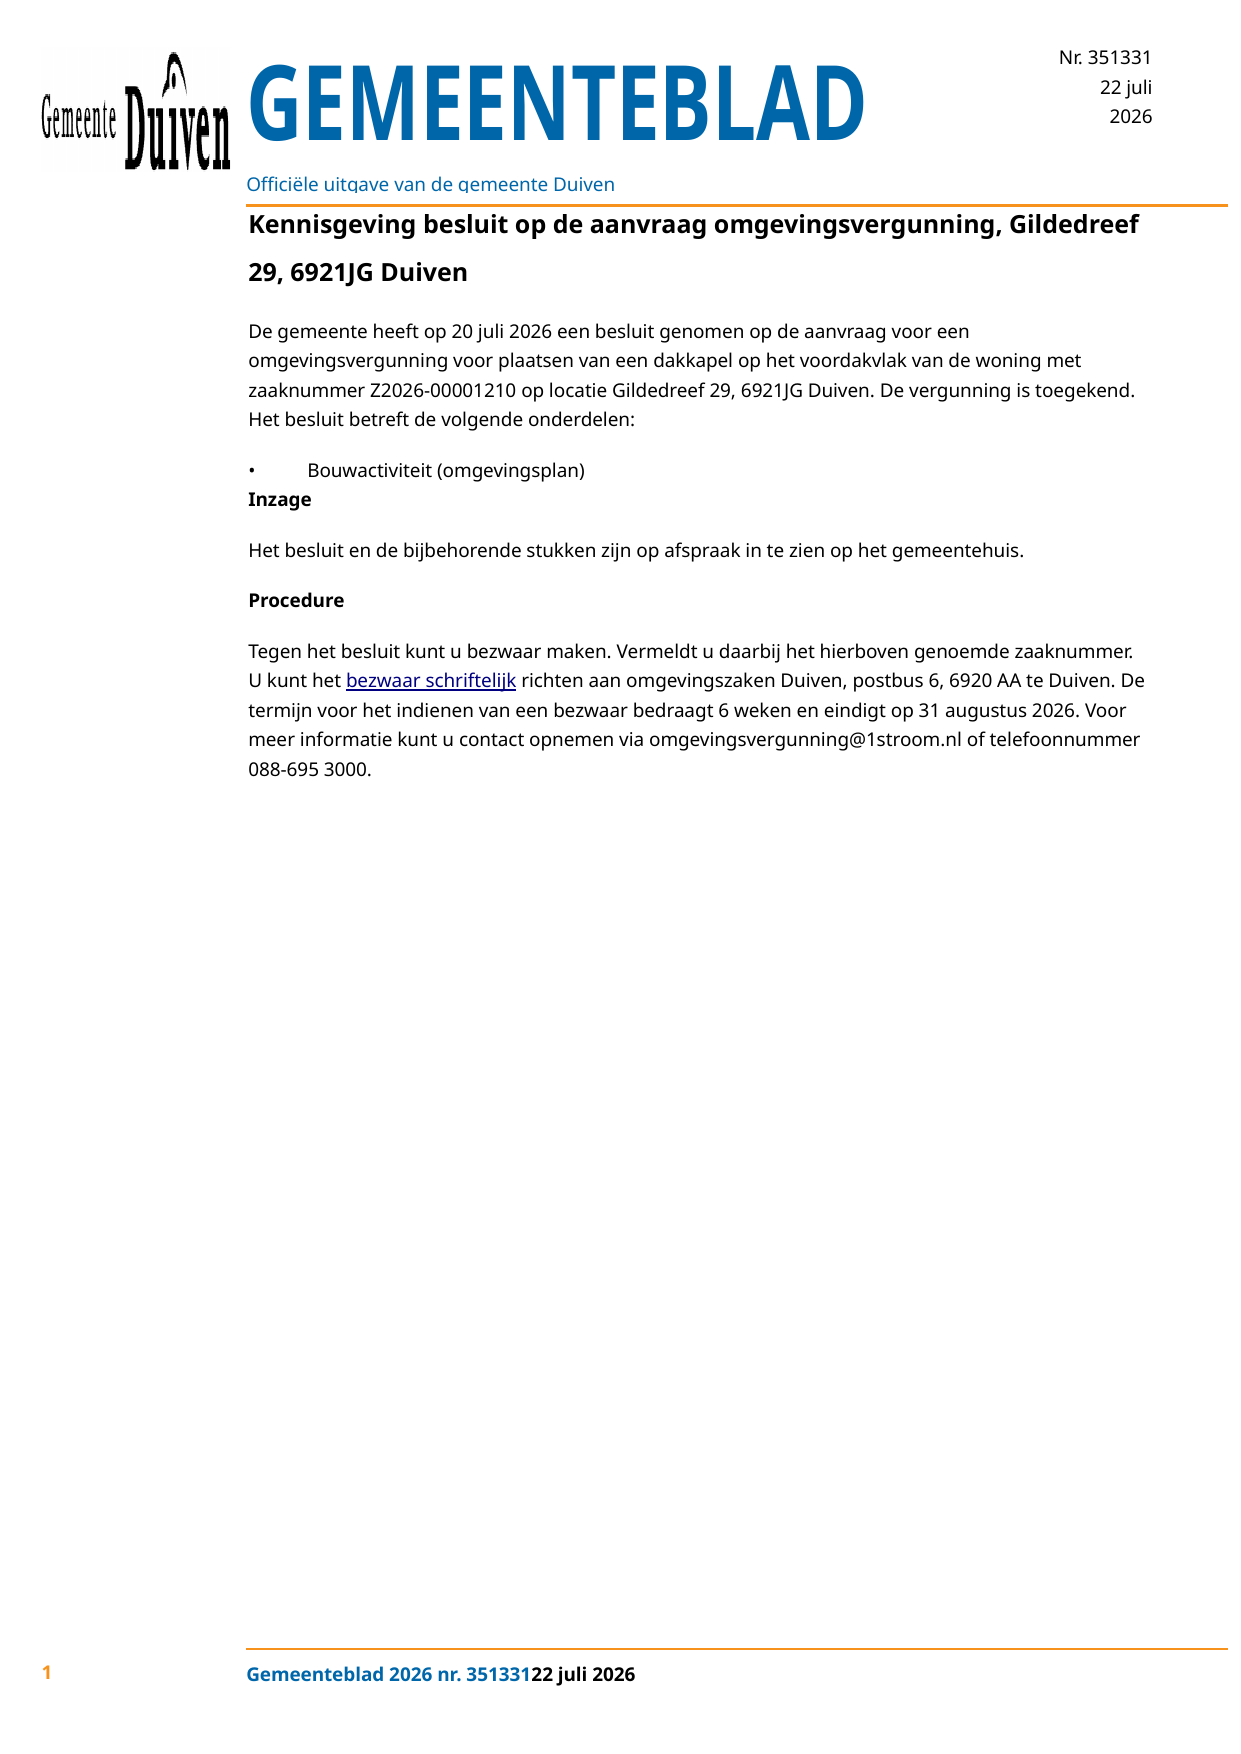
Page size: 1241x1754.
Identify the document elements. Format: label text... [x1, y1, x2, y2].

text Het besluit en de bijbehorende stukken zijn op afspraak in te zien op het gemeentehuis. [248, 537, 1152, 563]
text Inzage [248, 487, 1152, 512]
text Kennisgeving besluit op de aanvraag omgevingsvergunning, Gildedreef 29, 6921JG Duiven [248, 207, 1152, 288]
text Procedure [248, 587, 1152, 613]
picture [41, 47, 231, 172]
text De gemeente heeft op 20 juli 2026 een besluit genomen op de aanvraag voor een omgevingsvergunning voor plaatsen van een dakkapel op het voordakvlak van de woning met zaaknummer Z2026-00001210 op locatie Gildedreef 29, 6921JG Duiven. De vergunning is toegekend. Het besluit betreft de volgende onderdelen: [248, 318, 1152, 432]
list Bouwactiviteit (omgevingsplan) [248, 457, 1152, 483]
text Tegen het besluit kunt u bezwaar maken. Vermeldt u daarbij het hierboven genoemde zaaknummer. U kunt het bezwaar schriftelijk richten aan omgevingszaken Duiven, postbus 6, 6920 AA te Duiven. De termijn voor het indienen van een bezwaar bedraagt 6 weken en eindigt op 31 augustus 2026. Voor meer informatie kunt u contact opnemen via omgevingsvergunning@1stroom.nl of telefoonnummer 088-695 3000. [248, 638, 1152, 782]
